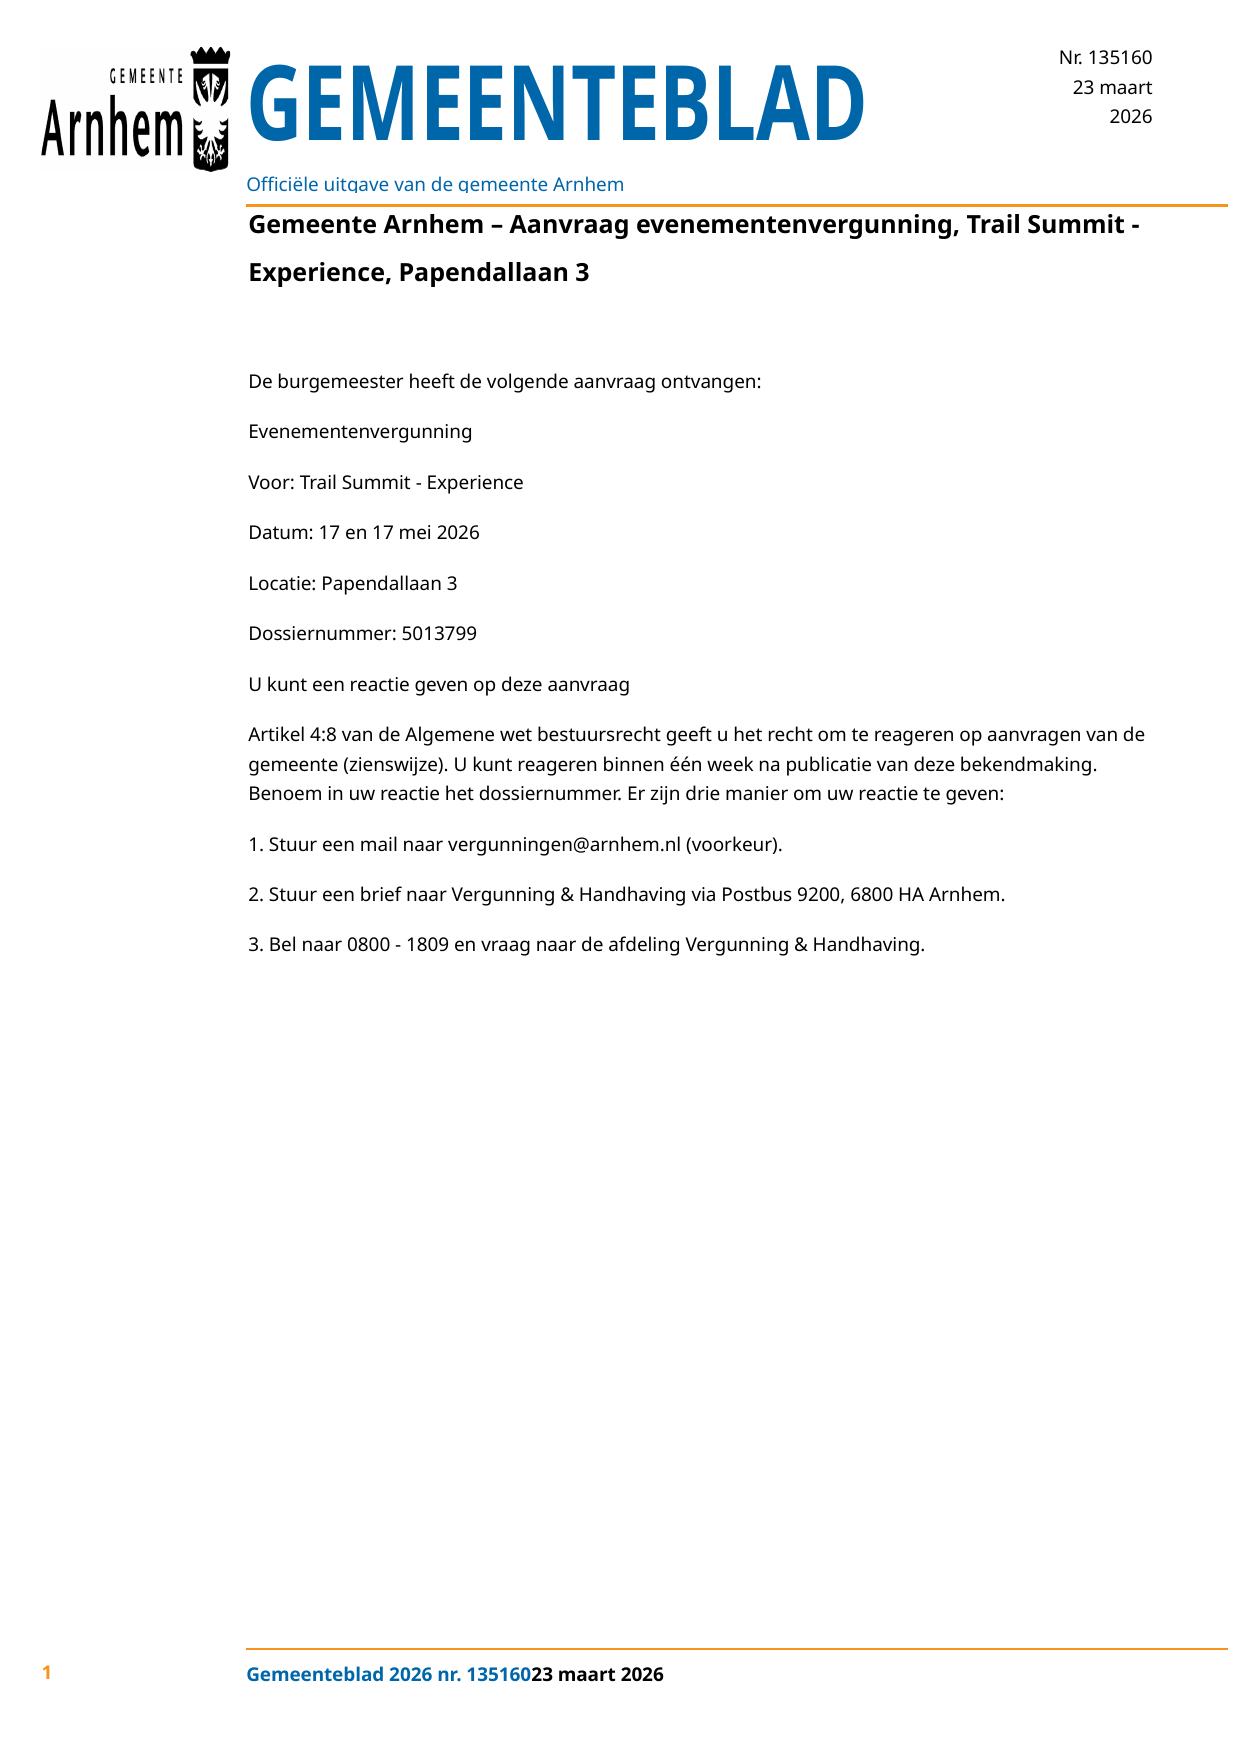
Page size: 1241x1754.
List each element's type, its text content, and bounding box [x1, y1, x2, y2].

text U kunt een reactie geven op deze aanvraag [248, 671, 1152, 697]
picture [41, 47, 231, 172]
text Dossiernummer: 5013799 [248, 620, 1152, 646]
text Evenementenvergunning [248, 419, 1152, 444]
text Datum: 17 en 17 mei 2026 [248, 519, 1152, 545]
text 2. Stuur een brief naar Vergunning & Handhaving via Postbus 9200, 6800 HA Arnhem. [248, 881, 1152, 907]
text Locatie: Papendallaan 3 [248, 570, 1152, 596]
text De burgemeester heeft de volgende aanvraag ontvangen: [248, 368, 1152, 394]
text 3. Bel naar 0800 - 1809 en vraag naar de afdeling Vergunning & Handhaving. [248, 932, 1152, 957]
text Voor: Trail Summit - Experience [248, 469, 1152, 495]
text Artikel 4:8 van de Algemene wet bestuursrecht geeft u het recht om te reageren op aanvragen van de gemeente (zienswijze). U kunt reageren binnen één week na publicatie van deze bekendmaking. Benoem in uw reactie het dossiernummer. Er zijn drie manier om uw reactie te geven: [248, 721, 1152, 806]
text Gemeente Arnhem – Aanvraag evenementenvergunning, Trail Summit - Experience, Papendallaan 3 [248, 207, 1152, 288]
text 1. Stuur een mail naar vergunningen@arnhem.nl (voorkeur). [248, 831, 1152, 857]
